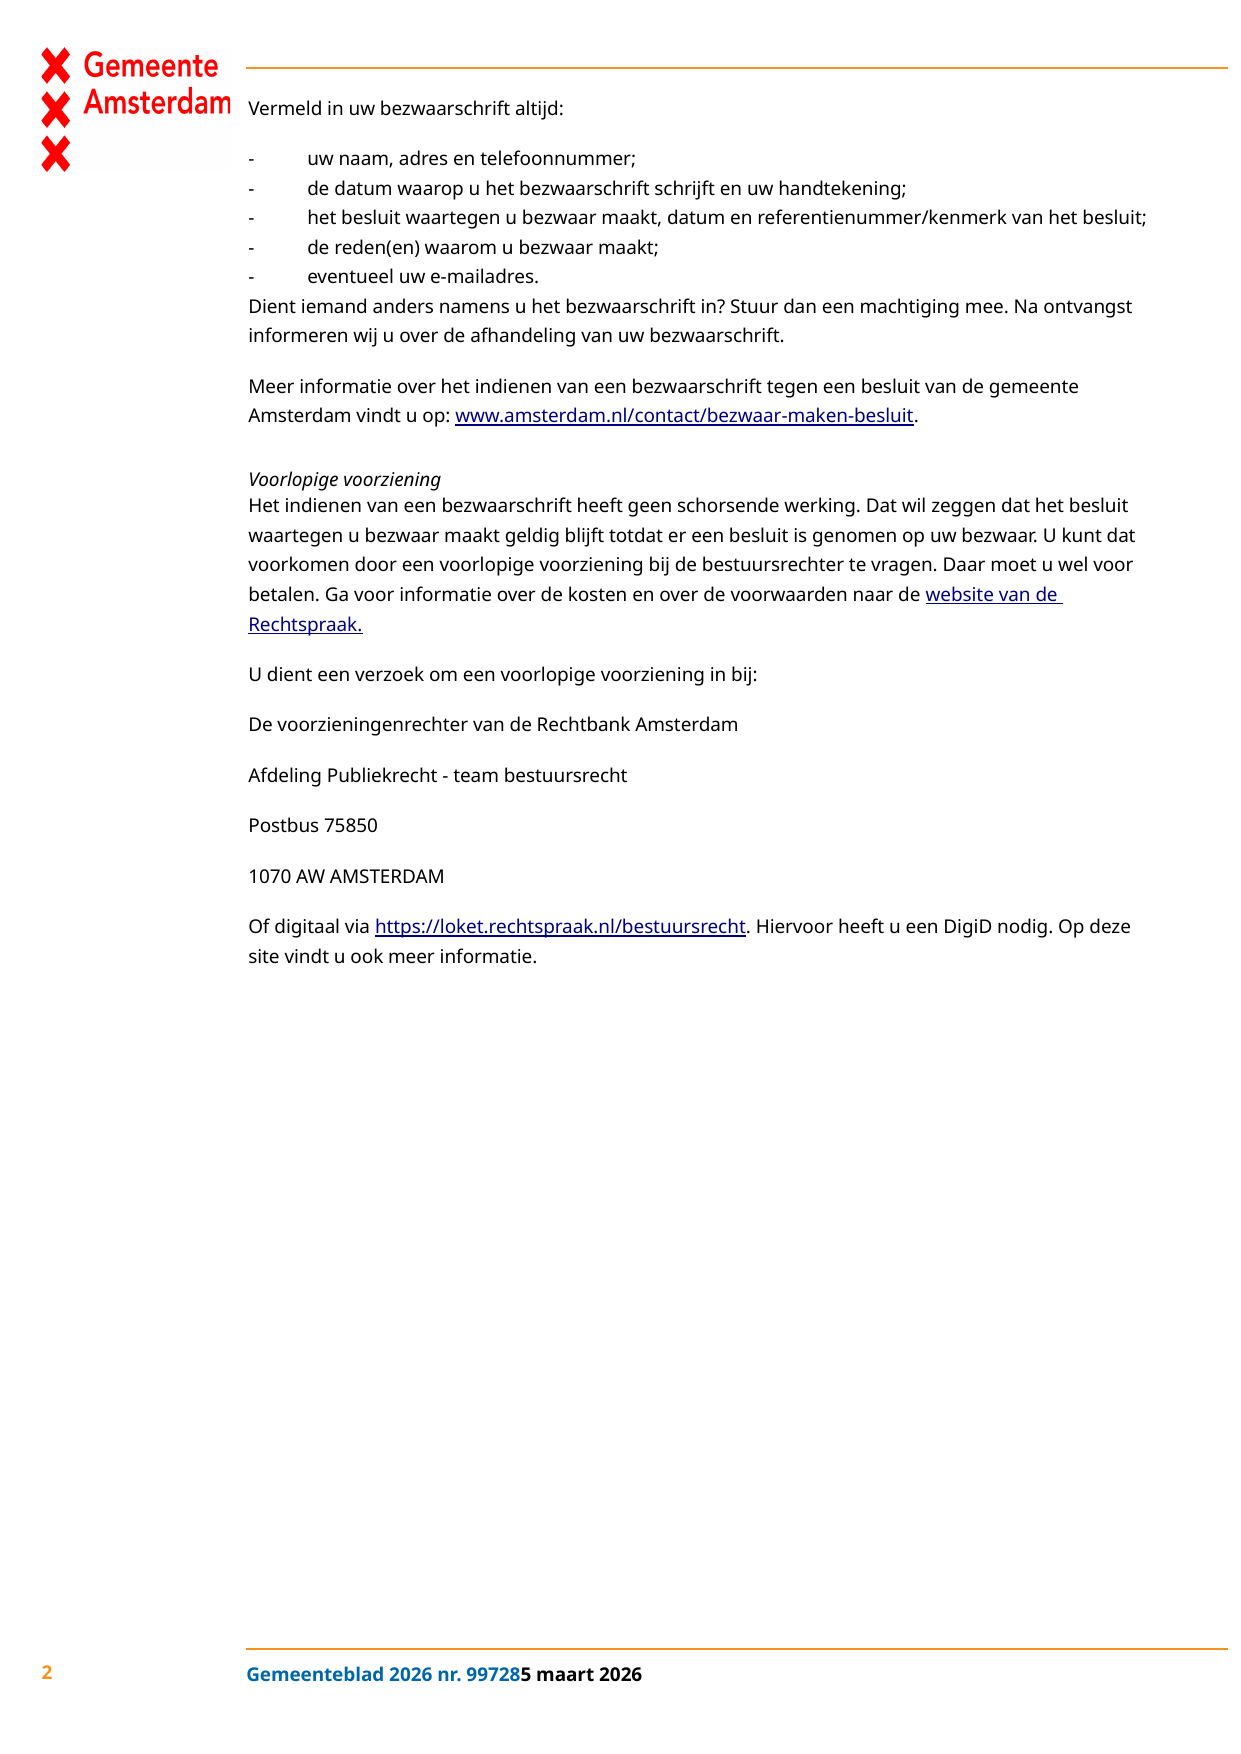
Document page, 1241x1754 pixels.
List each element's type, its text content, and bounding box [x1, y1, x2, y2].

list de reden(en) waarom u bezwaar maakt; [248, 234, 1152, 260]
list de datum waarop u het bezwaarschrift schrijft en uw handtekening; [248, 175, 1152, 201]
text 1070 AW AMSTERDAM [248, 863, 1152, 888]
text Het indienen van een bezwaarschrift heeft geen schorsende werking. Dat wil zeggen dat het besluit waartegen u bezwaar maakt geldig blijft totdat er een besluit is genomen op uw bezwaar. U kunt dat voorkomen door een voorlopige voorziening bij de bestuursrechter te vragen. Daar moet u wel voor betalen. Ga voor informatie over de kosten en over de voorwaarden naar de website van de Rechtspraak. [248, 492, 1152, 636]
picture [41, 47, 231, 172]
text Voorlopige voorziening [248, 467, 1152, 492]
text Vermeld in uw bezwaarschrift altijd: [248, 95, 1152, 121]
list uw naam, adres en telefoonnummer; [248, 145, 1152, 171]
text Postbus 75850 [248, 812, 1152, 838]
text Afdeling Publiekrecht - team bestuursrecht [248, 762, 1152, 788]
text Dient iemand anders namens u het bezwaarschrift in? Stuur dan een machtiging mee. Na ontvangst informeren wij u over de afhandeling van uw bezwaarschrift. [248, 293, 1152, 348]
text De voorzieningenrechter van de Rechtbank Amsterdam [248, 712, 1152, 737]
text Of digitaal via https://loket.rechtspraak.nl/bestuursrecht. Hiervoor heeft u een DigiD nodig. Op deze site vindt u ook meer informatie. [248, 913, 1152, 968]
list het besluit waartegen u bezwaar maakt, datum en referentienummer/kenmerk van het besluit; [248, 204, 1152, 230]
text Meer informatie over het indienen van een bezwaarschrift tegen een besluit van de gemeente Amsterdam vindt u op: www.amsterdam.nl/contact/bezwaar-maken-besluit. [248, 373, 1152, 428]
list eventueel uw e-mailadres. [248, 263, 1152, 289]
text U dient een verzoek om een voorlopige voorziening in bij: [248, 661, 1152, 687]
